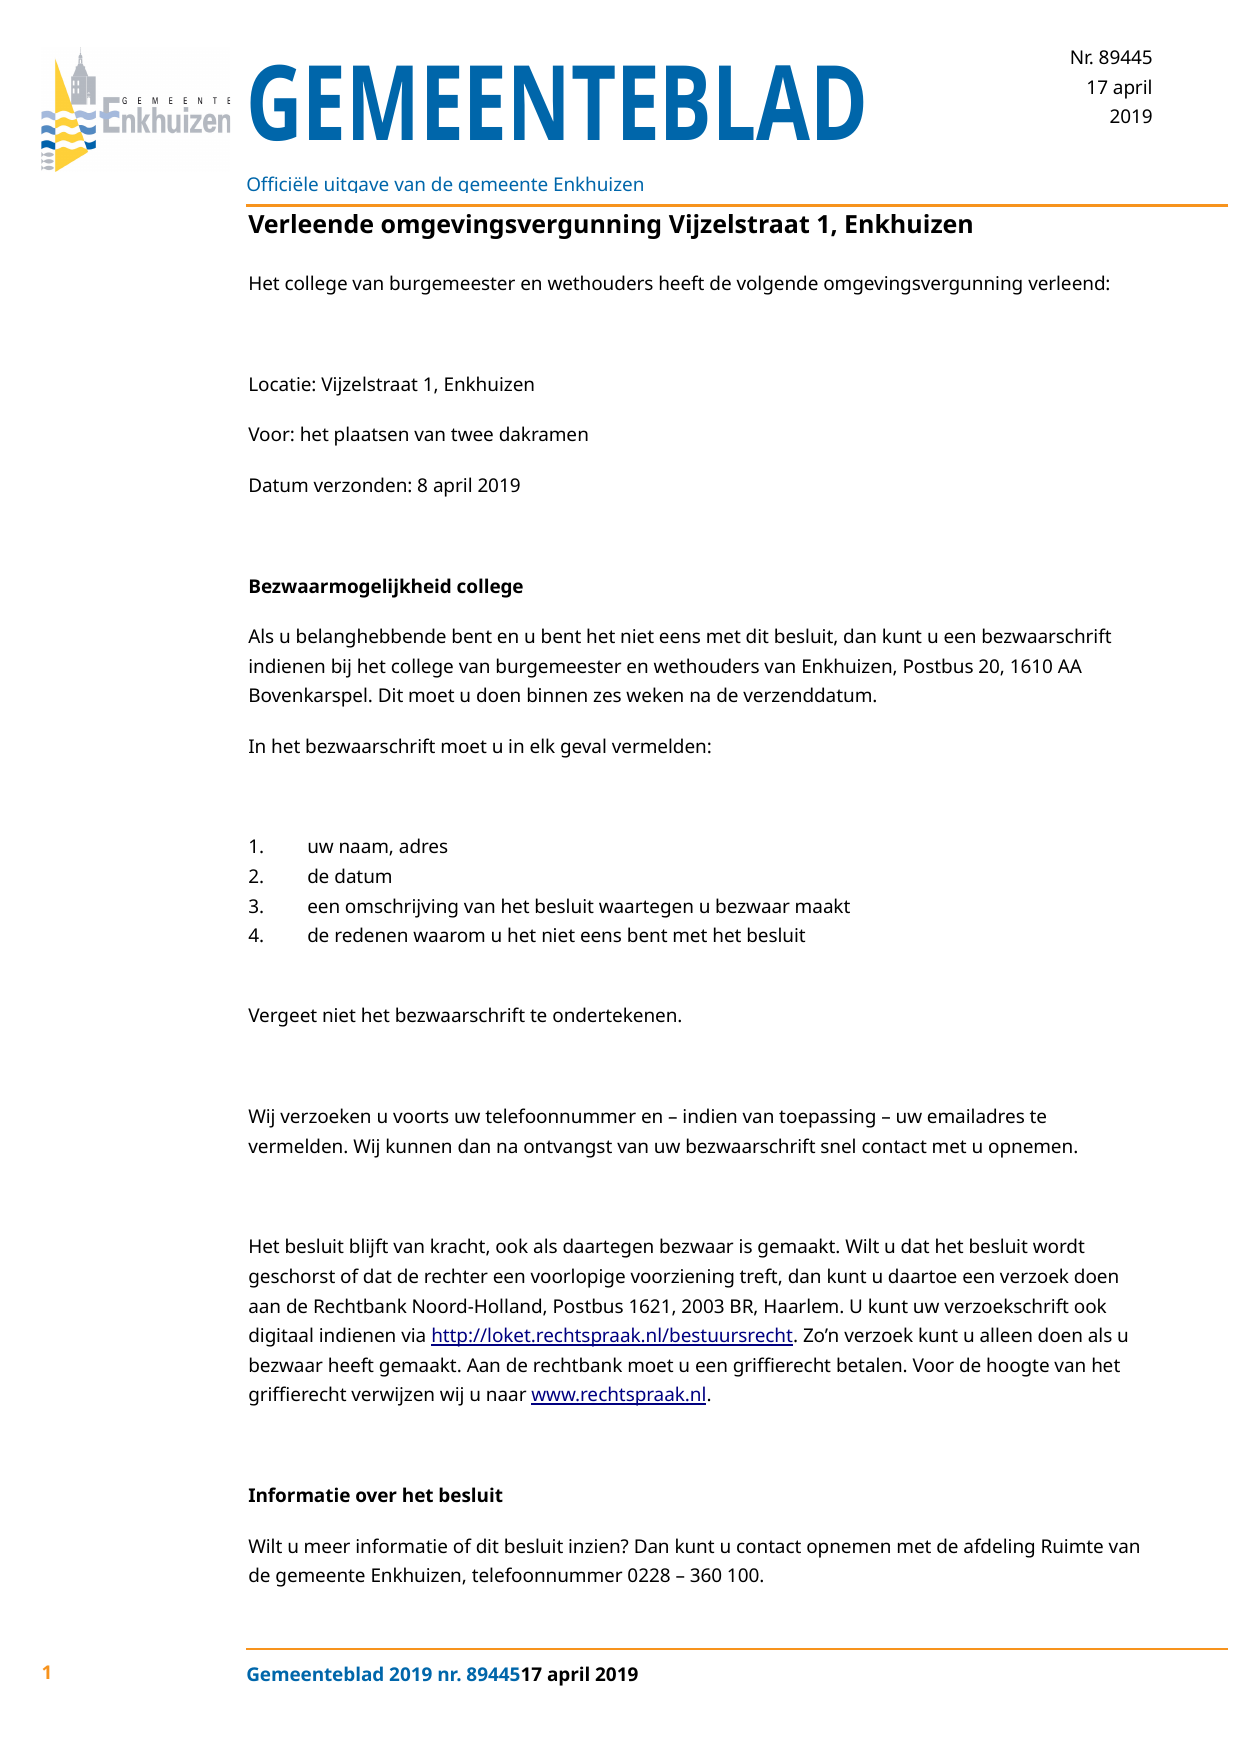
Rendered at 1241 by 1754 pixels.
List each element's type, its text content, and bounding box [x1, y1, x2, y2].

text Het besluit blijft van kracht, ook als daartegen bezwaar is gemaakt. Wilt u dat het besluit wordt geschorst of dat de rechter een voorlopige voorziening treft, dan kunt u daartoe een verzoek doen aan de Rechtbank Noord-Holland, Postbus 1621, 2003 BR, Haarlem. U kunt uw verzoekschrift ook digitaal indienen via http://loket.rechtspraak.nl/bestuursrecht. Zo’n verzoek kunt u alleen doen als u bezwaar heeft gemaakt. Aan de rechtbank moet u een griffierecht betalen. Voor de hoogte van het griffierecht verwijzen wij u naar www.rechtspraak.nl. [248, 1234, 1152, 1407]
text Wilt u meer informatie of dit besluit inzien? Dan kunt u contact opnemen met de afdeling Ruimte van de gemeente Enkhuizen, telefoonnummer 0228 – 360 100. [248, 1533, 1152, 1588]
text Wij verzoeken u voorts uw telefoonnummer en – indien van toepassing – uw emailadres te vermelden. Wij kunnen dan na ontvangst van uw bezwaarschrift snel contact met u opnemen. [248, 1103, 1152, 1158]
text Datum verzonden: 8 april 2019 [248, 472, 1152, 498]
text Verleende omgevingsvergunning Vijzelstraat 1, Enkhuizen [248, 207, 1152, 241]
list uw naam, adres [248, 834, 1152, 859]
list de redenen waarom u het niet eens bent met het besluit [248, 922, 1152, 948]
text In het bezwaarschrift moet u in elk geval vermelden: [248, 733, 1152, 758]
text Informatie over het besluit [248, 1482, 1152, 1508]
text Vergeet niet het bezwaarschrift te ondertekenen. [248, 1002, 1152, 1028]
picture [41, 47, 231, 172]
text Bezwaarmogelijkheid college [248, 573, 1152, 598]
list een omschrijving van het besluit waartegen u bezwaar maakt [248, 893, 1152, 918]
text Als u belanghebbende bent en u bent het niet eens met dit besluit, dan kunt u een bezwaarschrift indienen bij het college van burgemeester en wethouders van Enkhuizen, Postbus 20, 1610 AA Bovenkarspel. Dit moet u doen binnen zes weken na de verzenddatum. [248, 623, 1152, 708]
list de datum [248, 863, 1152, 889]
text Het college van burgemeester en wethouders heeft de volgende omgevingsvergunning verleend: [248, 270, 1152, 296]
text Locatie: Vijzelstraat 1, Enkhuizen [248, 371, 1152, 397]
text Voor: het plaatsen van twee dakramen [248, 422, 1152, 447]
